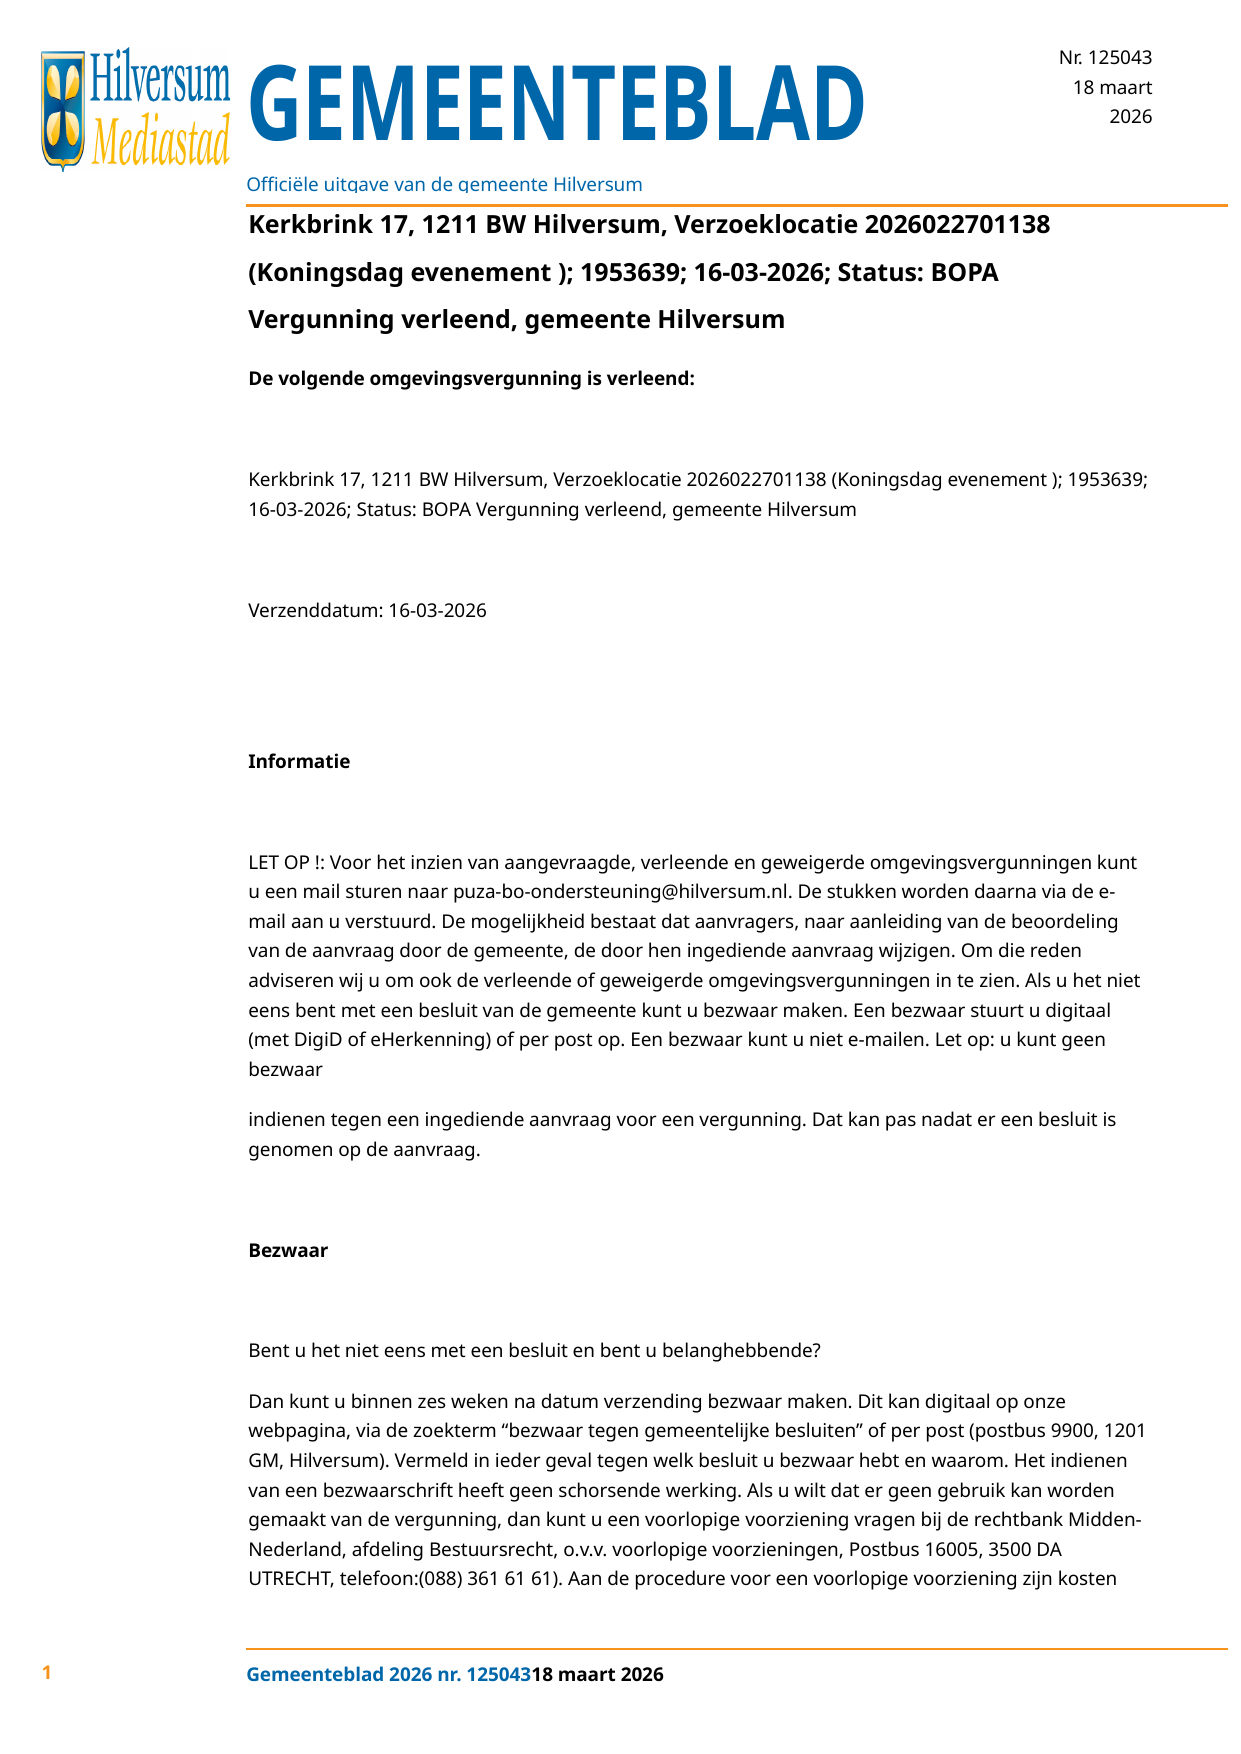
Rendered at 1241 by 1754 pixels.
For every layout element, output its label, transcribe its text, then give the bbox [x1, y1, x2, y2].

text Bezwaar [248, 1237, 1152, 1262]
text Bent u het niet eens met een besluit en bent u belanghebbende? [248, 1338, 1152, 1363]
text Informatie [248, 748, 1152, 774]
text Kerkbrink 17, 1211 BW Hilversum, Verzoeklocatie 2026022701138 (Koningsdag evenement ); 1953639; 16-03-2026; Status: BOPA Vergunning verleend, gemeente Hilversum [248, 466, 1152, 522]
text indienen tegen een ingediende aanvraag voor een vergunning. Dat kan pas nadat er een besluit is genomen op de aanvraag. [248, 1106, 1152, 1162]
text Verzenddatum: 16-03-2026 [248, 597, 1152, 622]
text Dan kunt u binnen zes weken na datum verzending bezwaar maken. Dit kan digitaal op onze webpagina, via de zoekterm “bezwaar tegen gemeentelijke besluiten” of per post (postbus 9900, 1201 GM, Hilversum). Vermeld in ieder geval tegen welk besluit u bezwaar hebt en waarom. Het indienen van een bezwaarschrift heeft geen schorsende werking. Als u wilt dat er geen gebruik kan worden gemaakt van de vergunning, dan kunt u een voorlopige voorziening vragen bij de rechtbank Midden-Nederland, afdeling Bestuursrecht, o.v.v. voorlopige voorzieningen, Postbus 16005, 3500 DA UTRECHT, telefoon:(088) 361 61 61). Aan de procedure voor een voorlopige voorziening zijn kosten [248, 1388, 1152, 1591]
text LET OP !: Voor het inzien van aangevraagde, verleende en geweigerde omgevingsvergunningen kunt u een mail sturen naar puza-bo-ondersteuning@hilversum.nl. De stukken worden daarna via de e-mail aan u verstuurd. De mogelijkheid bestaat dat aanvragers, naar aanleiding van de beoordeling van de aanvraag door de gemeente, de door hen ingediende aanvraag wijzigen. Om die reden adviseren wij u om ook de verleende of geweigerde omgevingsvergunningen in te zien. Als u het niet eens bent met een besluit van de gemeente kunt u bezwaar maken. Een bezwaar stuurt u digitaal (met DigiD of eHerkenning) of per post op. Een bezwaar kunt u niet e-mailen. Let op: u kunt geen bezwaar [248, 849, 1152, 1082]
text De volgende omgevingsvergunning is verleend: [248, 366, 1152, 391]
picture [41, 47, 231, 172]
text Kerkbrink 17, 1211 BW Hilversum, Verzoeklocatie 2026022701138 (Koningsdag evenement ); 1953639; 16-03-2026; Status: BOPA Vergunning verleend, gemeente Hilversum [248, 207, 1152, 336]
